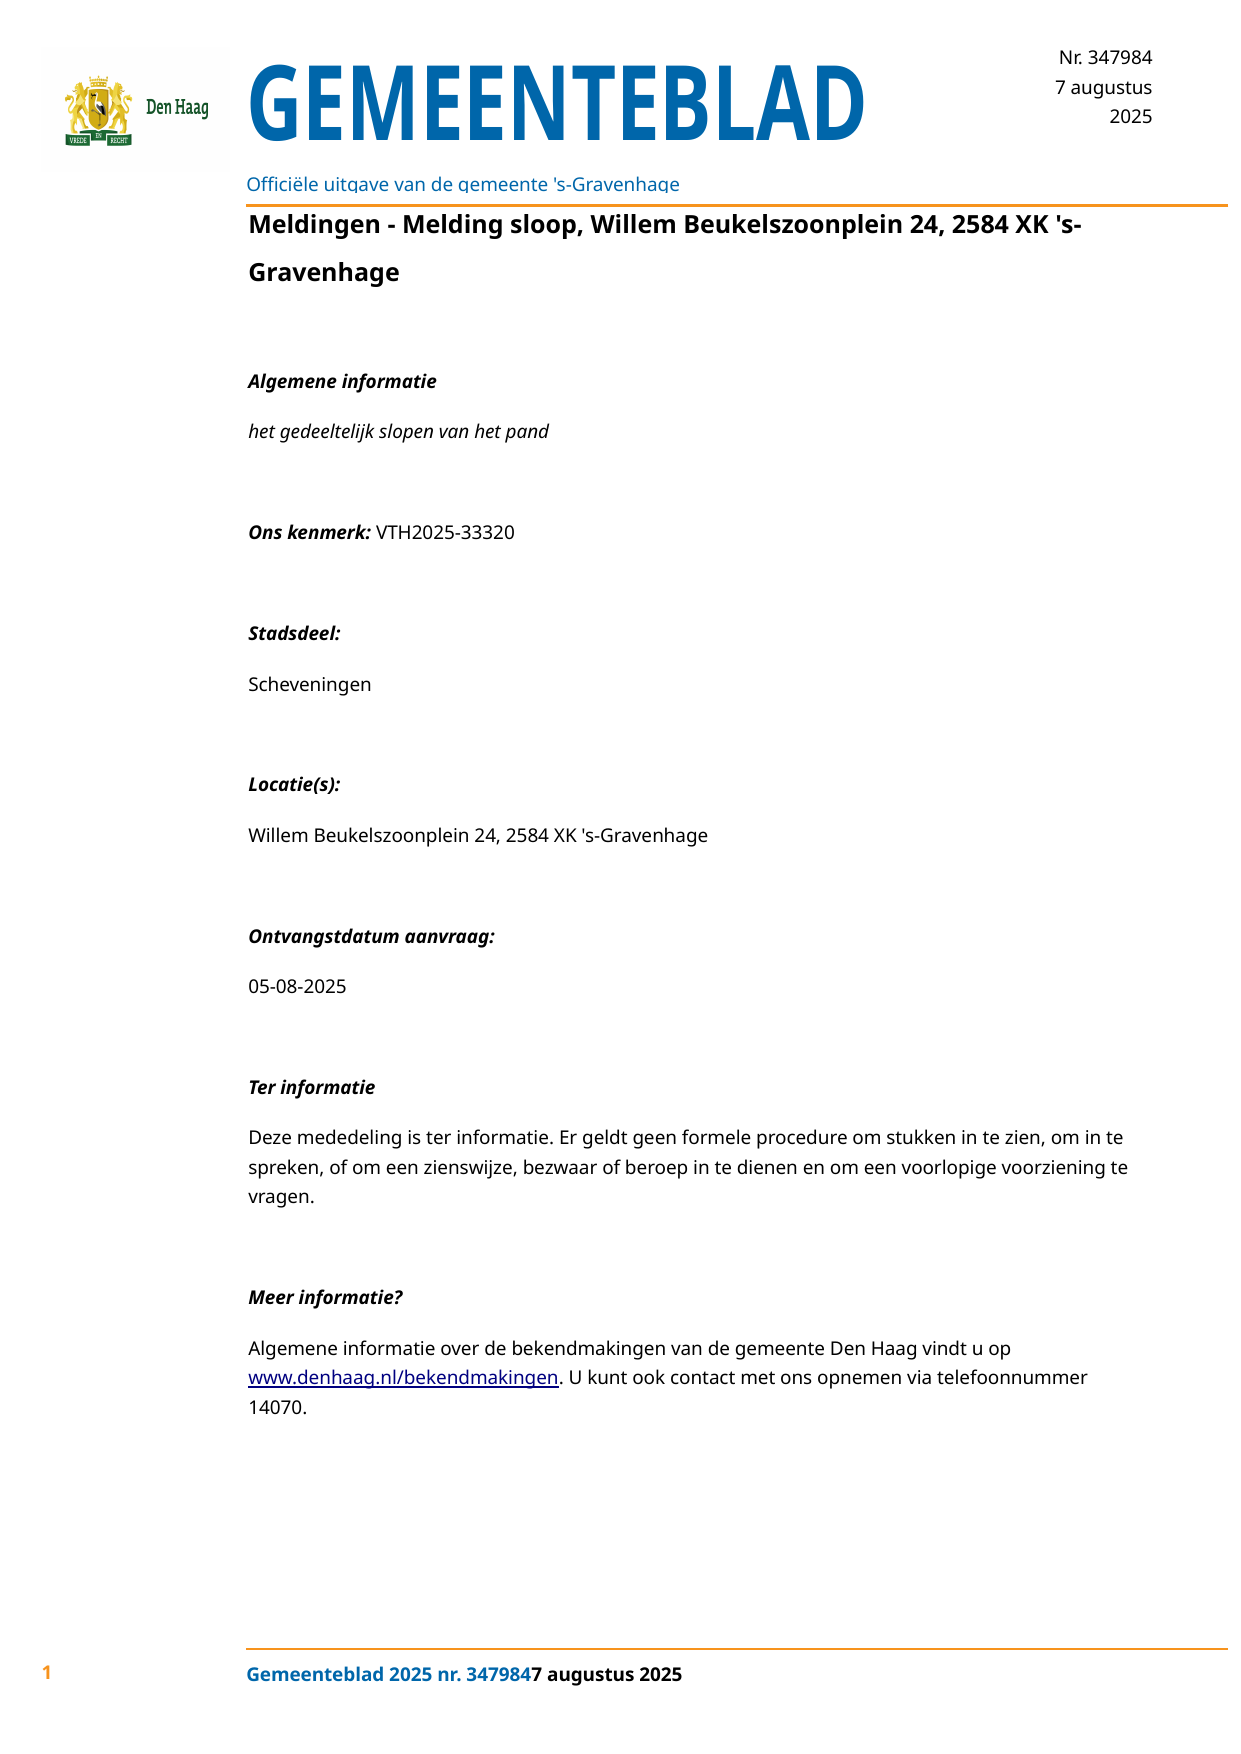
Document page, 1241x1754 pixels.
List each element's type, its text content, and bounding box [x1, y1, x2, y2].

text Meldingen - Melding sloop, Willem Beukelszoonplein 24, 2584 XK 's-Gravenhage [248, 207, 1152, 288]
text Ontvangstdatum aanvraag: [248, 923, 1152, 949]
text Meer informatie? [248, 1284, 1152, 1310]
picture [41, 47, 231, 172]
text Algemene informatie [248, 368, 1152, 394]
text Ter informatie [248, 1074, 1152, 1100]
text Willem Beukelszoonplein 24, 2584 XK 's-Gravenhage [248, 822, 1152, 848]
text het gedeeltelijk slopen van het pand [248, 419, 1152, 444]
text Ons kenmerk: VTH2025-33320 [248, 519, 1152, 545]
text Algemene informatie over de bekendmakingen van de gemeente Den Haag vindt u op www.denhaag.nl/bekendmakingen. U kunt ook contact met ons opnemen via telefoonnummer 14070. [248, 1335, 1152, 1420]
text Deze mededeling is ter informatie. Er geldt geen formele procedure om stukken in te zien, om in te spreken, of om een zienswijze, bezwaar of beroep in te dienen en om een voorlopige voorziening te vragen. [248, 1124, 1152, 1209]
text 05-08-2025 [248, 973, 1152, 999]
text Scheveningen [248, 671, 1152, 697]
text Stadsdeel: [248, 620, 1152, 646]
text Locatie(s): [248, 772, 1152, 797]
